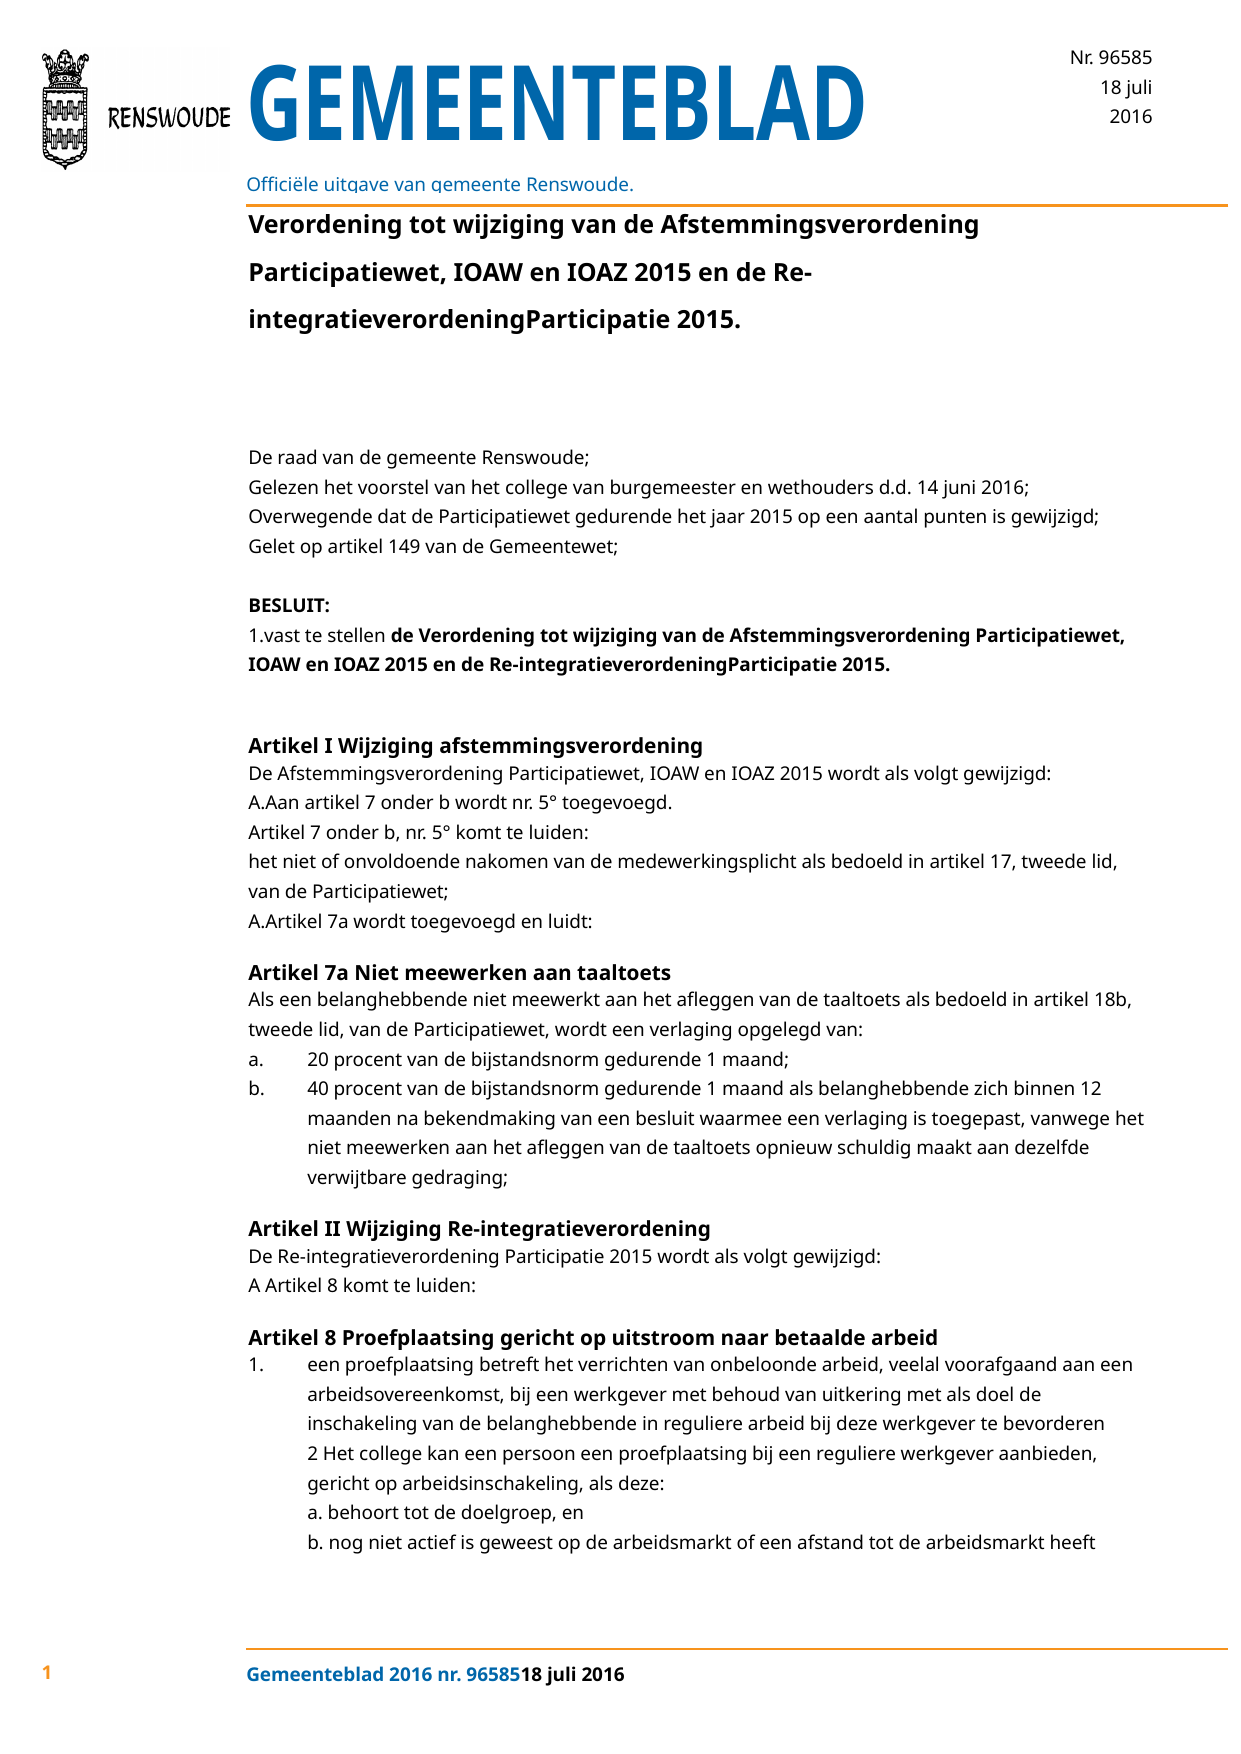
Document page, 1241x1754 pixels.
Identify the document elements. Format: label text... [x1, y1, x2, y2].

list 40 procent van de bijstandsnorm gedurende 1 maand als belanghebbende zich binnen 12 maanden na bekendmaking van een besluit waarmee een verlaging is toegepast, vanwege het niet meewerken aan het afleggen van de taaltoets opnieuw schuldig maakt aan dezelfde verwijtbare gedraging; [248, 1075, 1152, 1190]
picture [41, 47, 231, 172]
list 20 procent van de bijstandsnorm gedurende 1 maand; [248, 1046, 1152, 1072]
text A Artikel 8 komt te luiden: [248, 1273, 1152, 1298]
text A.Artikel 7a wordt toegevoegd en luidt: [248, 908, 1152, 933]
list b. nog niet actief is geweest op de arbeidsmarkt of een afstand tot de arbeidsmarkt heeft [248, 1529, 1152, 1555]
text A.Aan artikel 7 onder b wordt nr. 5° toegevoegd. [248, 789, 1152, 815]
text BESLUIT: [248, 592, 1152, 618]
text het niet of onvoldoende nakomen van de medewerkingsplicht als bedoeld in artikel 17, tweede lid, van de Participatiewet; [248, 849, 1152, 904]
list een proefplaatsing betreft het verrichten van onbeloonde arbeid, veelal voorafgaand aan een arbeidsovereenkomst, bij een werkgever met behoud van uitkering met als doel de inschakeling van de belanghebbende in reguliere arbeid bij deze werkgever te bevorderen [248, 1351, 1152, 1436]
text Verordening tot wijziging van de Afstemmingsverordening Participatiewet, IOAW en IOAZ 2015 en de Re-integratieverordeningParticipatie 2015. [248, 207, 1152, 336]
text 1.vast te stellen de Verordening tot wijziging van de Afstemmingsverordening Participatiewet, IOAW en IOAZ 2015 en de Re-integratieverordeningParticipatie 2015. [248, 622, 1152, 677]
text De raad van de gemeente Renswoude; [248, 444, 1152, 470]
text Artikel I Wijziging afstemmingsverordening [248, 731, 1152, 760]
text Als een belanghebbende niet meewerkt aan het afleggen van de taaltoets als bedoeld in artikel 18b, tweede lid, van de Participatiewet, wordt een verlaging opgelegd van: [248, 987, 1152, 1042]
text Artikel 7a Niet meewerken aan taaltoets [248, 958, 1152, 987]
text De Re-integratieverordening Participatie 2015 wordt als volgt gewijzigd: [248, 1243, 1152, 1269]
text Artikel 8 Proefplaatsing gericht op uitstroom naar betaalde arbeid [248, 1323, 1152, 1351]
list a. behoort tot de doelgroep, en [248, 1499, 1152, 1525]
text Artikel II Wijziging Re-integratieverordening [248, 1214, 1152, 1243]
text Gelet op artikel 149 van de Gemeentewet; [248, 533, 1152, 559]
list 2 Het college kan een persoon een proefplaatsing bij een reguliere werkgever aanbieden, gericht op arbeidsinschakeling, als deze: [248, 1440, 1152, 1496]
text Artikel 7 onder b, nr. 5° komt te luiden: [248, 819, 1152, 845]
text Gelezen het voorstel van het college van burgemeester en wethouders d.d. 14 juni 2016; [248, 474, 1152, 500]
text Overwegende dat de Participatiewet gedurende het jaar 2015 op een aantal punten is gewijzigd; [248, 503, 1152, 529]
text De Afstemmingsverordening Participatiewet, IOAW en IOAZ 2015 wordt als volgt gewijzigd: [248, 760, 1152, 786]
